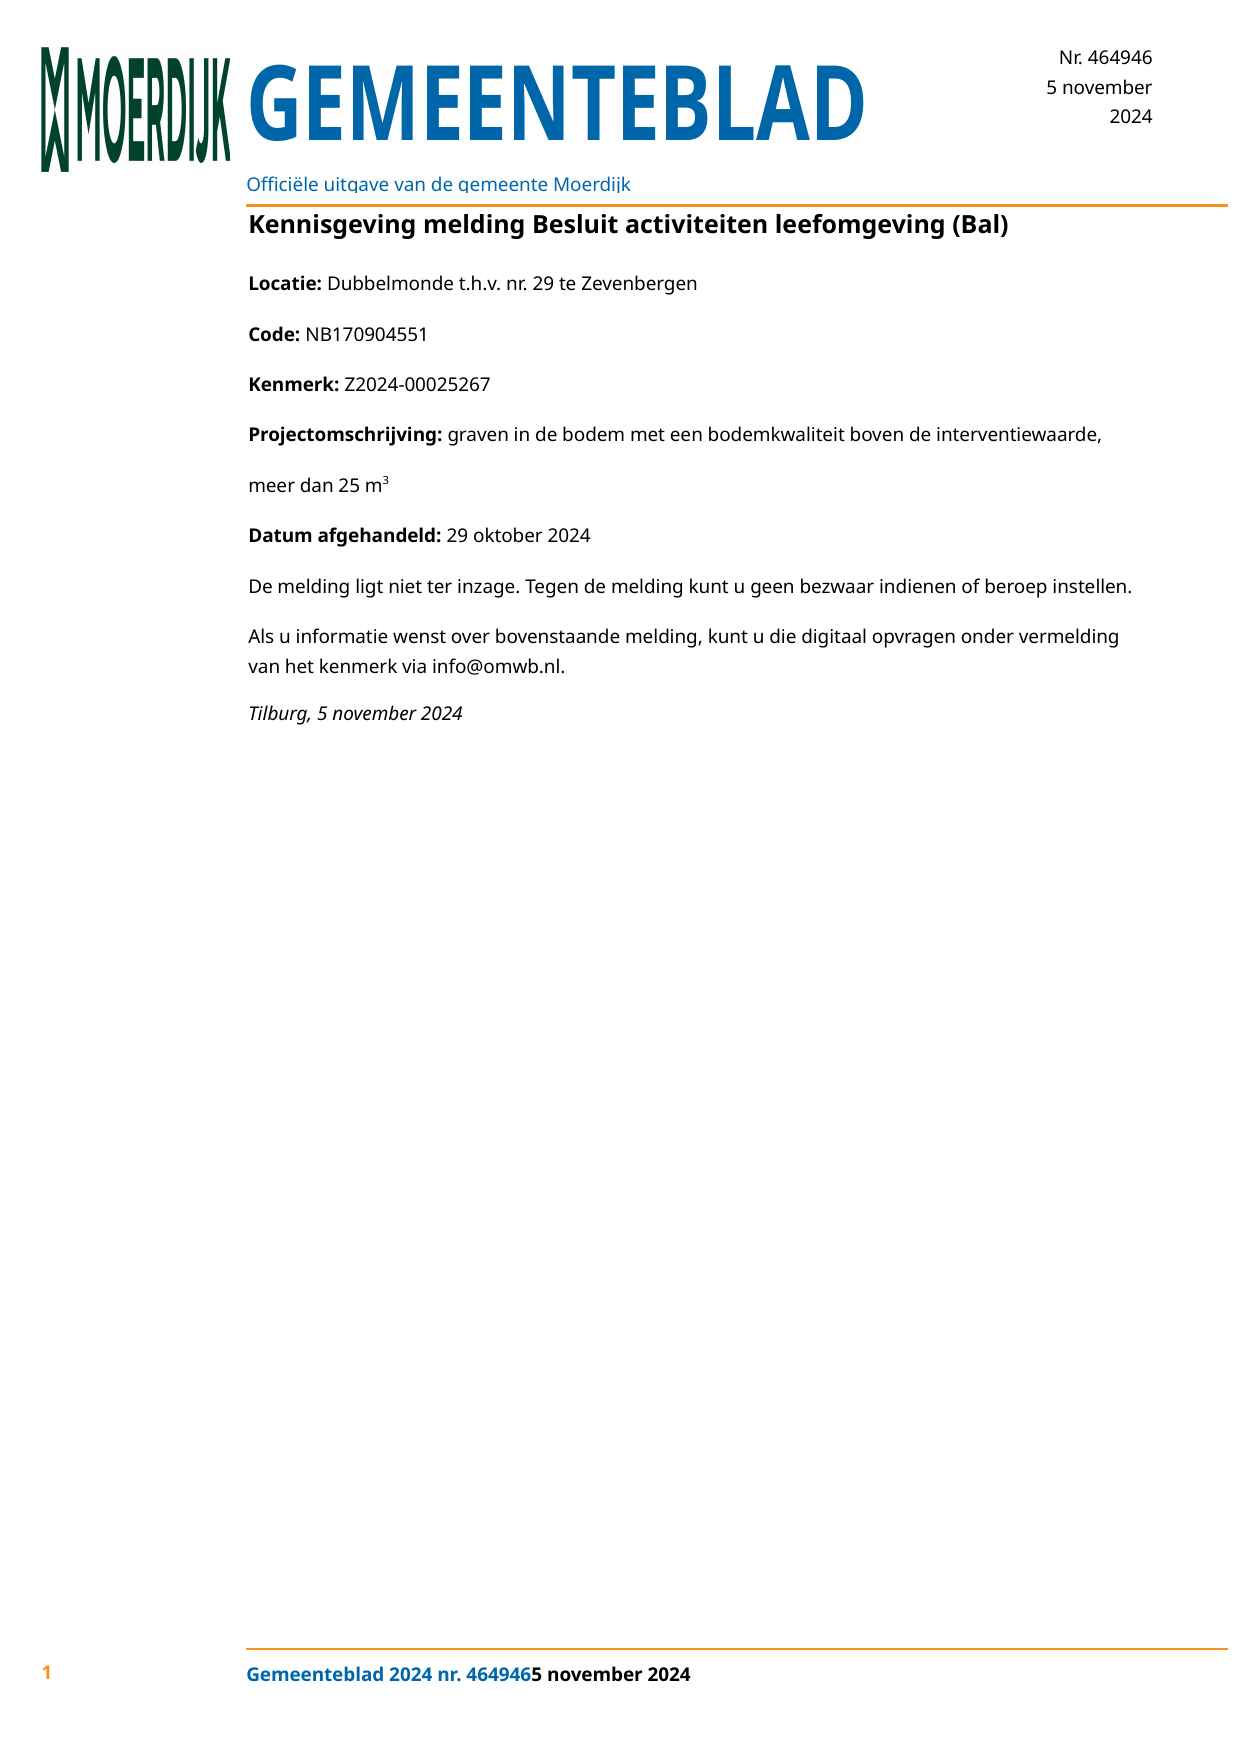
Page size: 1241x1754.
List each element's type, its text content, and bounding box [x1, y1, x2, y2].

text Tilburg, 5 november 2024 [248, 701, 1152, 726]
text Datum afgehandeld: 29 oktober 2024 [248, 522, 1152, 548]
text Als u informatie wenst over bovenstaande melding, kunt u die digitaal opvragen onder vermelding van het kenmerk via info@omwb.nl. [248, 623, 1152, 678]
text Locatie: Dubbelmonde t.h.v. nr. 29 te Zevenbergen [248, 270, 1152, 296]
text Projectomschrijving: graven in de bodem met een bodemkwaliteit boven de interventiewaarde, [248, 422, 1152, 447]
text Code: NB170904551 [248, 321, 1152, 346]
picture [41, 47, 231, 172]
text meer dan 25 m3 [248, 472, 1152, 498]
text De melding ligt niet ter inzage. Tegen de melding kunt u geen bezwaar indienen of beroep instellen. [248, 573, 1152, 598]
text Kenmerk: Z2024-00025267 [248, 371, 1152, 397]
text Kennisgeving melding Besluit activiteiten leefomgeving (Bal) [248, 207, 1152, 241]
